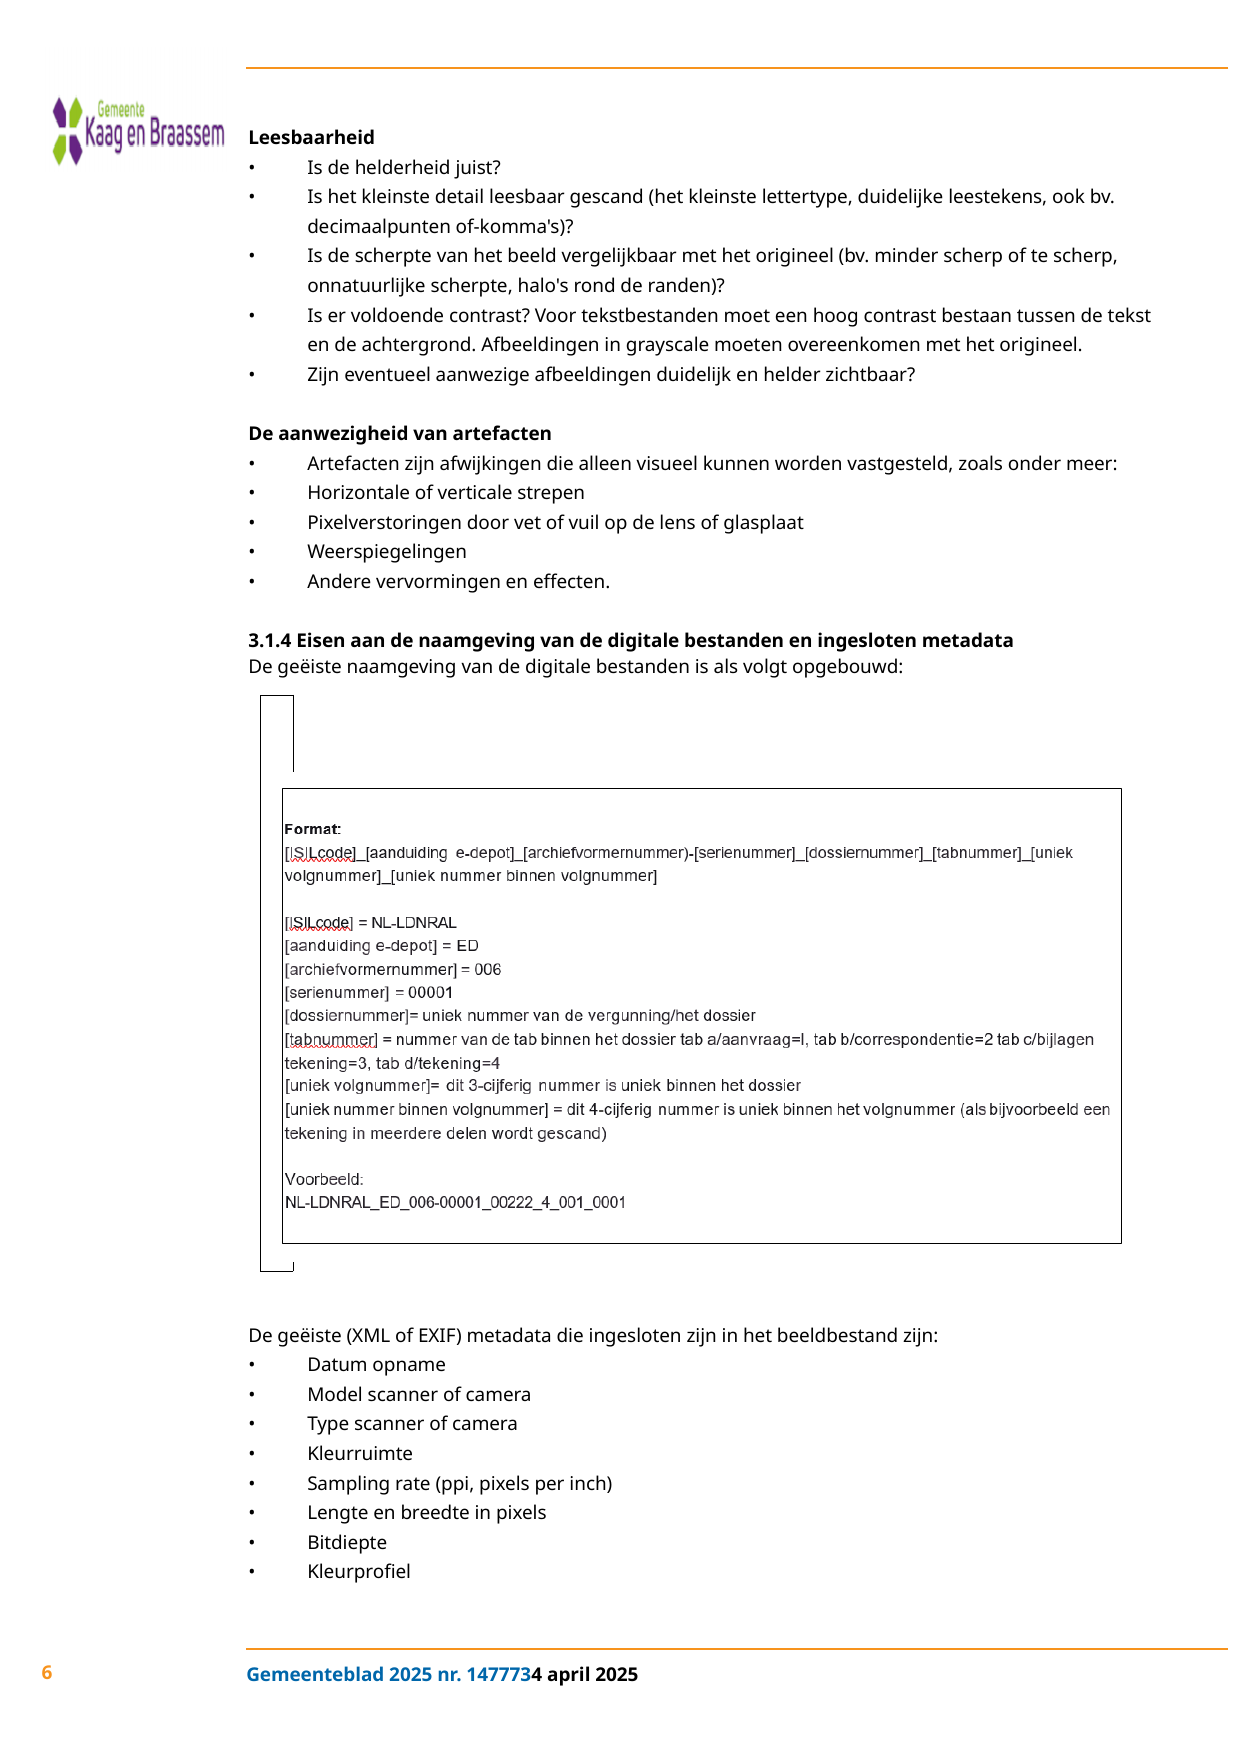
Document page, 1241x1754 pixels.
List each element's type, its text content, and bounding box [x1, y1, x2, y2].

list Artefacten zijn afwijkingen die alleen visueel kunnen worden vastgesteld, zoals onder meer: [248, 450, 1152, 476]
list Is de scherpte van het beeld vergelijkbaar met het origineel (bv. minder scherp of te scherp, onnatuurlijke scherpte, halo's rond de randen)? [248, 243, 1152, 298]
list Kleurruimte [248, 1440, 1152, 1466]
text De geëiste (XML of EXIF) metadata die ingesloten zijn in het beeldbestand zijn: [248, 1322, 1152, 1347]
list Kleurprofiel [248, 1558, 1152, 1584]
list Is het kleinste detail leesbaar gescand (het kleinste lettertype, duidelijke leestekens, ook bv. decimaalpunten of-komma's)? [248, 183, 1152, 239]
list Sampling rate (ppi, pixels per inch) [248, 1470, 1152, 1495]
list Zijn eventueel aanwezige afbeeldingen duidelijk en helder zichtbaar? [248, 361, 1152, 387]
text De aanwezigheid van artefacten [248, 420, 1152, 446]
list Model scanner of camera [248, 1381, 1152, 1407]
list Datum opname [248, 1351, 1152, 1377]
list Horizontale of verticale strepen [248, 479, 1152, 505]
list Weerspiegelingen [248, 538, 1152, 564]
list Lengte en breedte in pixels [248, 1499, 1152, 1525]
text De geëiste naamgeving van de digitale bestanden is als volgt opgebouwd: [248, 653, 1152, 679]
list Pixelverstoringen door vet of vuil op de lens of glasplaat [248, 509, 1152, 535]
list Andere vervormingen en effecten. [248, 568, 1152, 594]
list Bitdiepte [248, 1529, 1152, 1554]
text 3.1.4 Eisen aan de naamgeving van de digitale bestanden en ingesloten metadata [248, 627, 1152, 653]
picture [41, 47, 231, 172]
list Is er voldoende contrast? Voor tekstbestanden moet een hoog contrast bestaan tussen de tekst en de achtergrond. Afbeeldingen in grayscale moeten overeenkomen met het origineel. [248, 302, 1152, 357]
list Is de helderheid juist? [248, 154, 1152, 180]
text Leesbaarheid [248, 124, 1152, 150]
list Type scanner of camera [248, 1411, 1152, 1436]
picture [268, 772, 1155, 1262]
